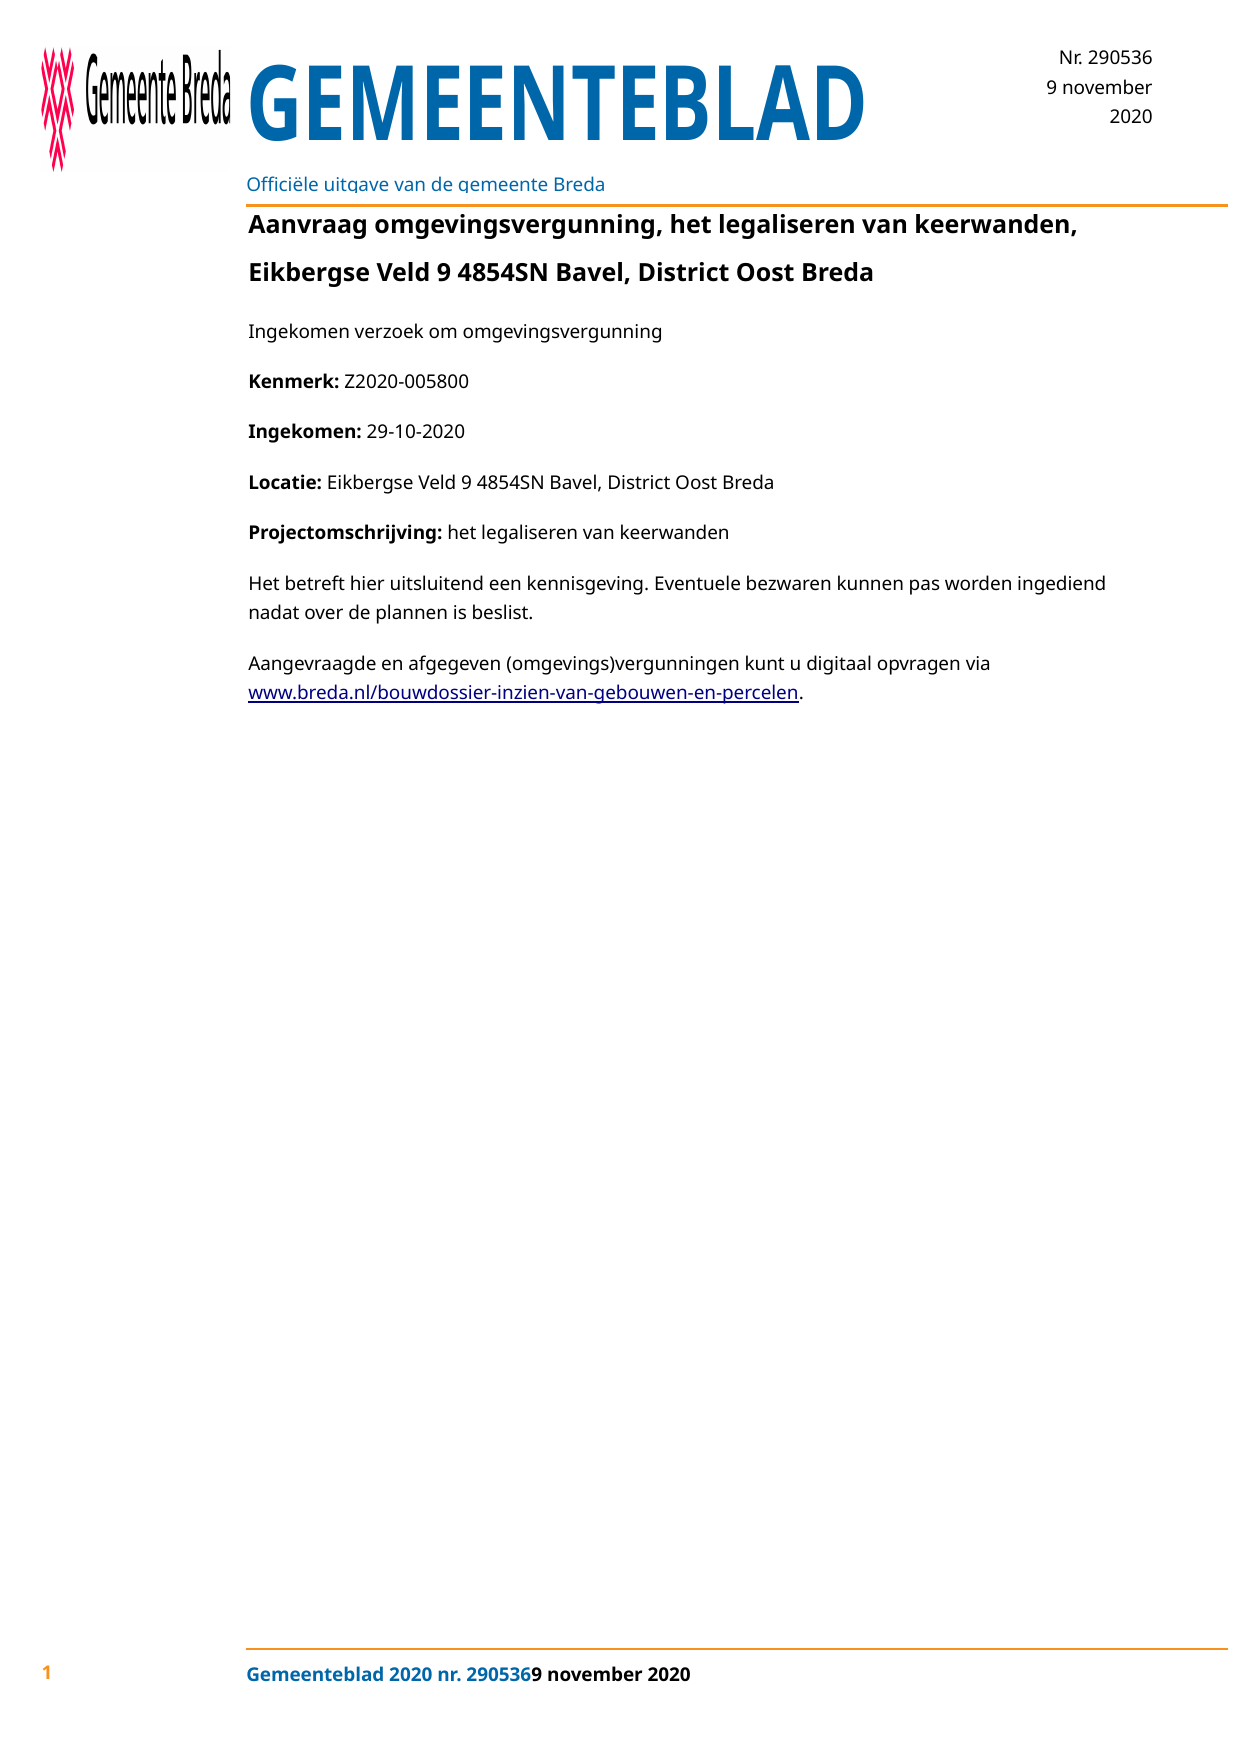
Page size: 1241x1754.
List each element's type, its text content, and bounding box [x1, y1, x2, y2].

text Projectomschrijving: het legaliseren van keerwanden [248, 519, 1152, 545]
text Ingekomen verzoek om omgevingsvergunning [248, 318, 1152, 344]
text Kenmerk: Z2020-005800 [248, 368, 1152, 394]
text Ingekomen: 29-10-2020 [248, 419, 1152, 444]
text Locatie: Eikbergse Veld 9 4854SN Bavel, District Oost Breda [248, 469, 1152, 495]
text Aanvraag omgevingsvergunning, het legaliseren van keerwanden, Eikbergse Veld 9 4854SN Bavel, District Oost Breda [248, 207, 1152, 288]
text Het betreft hier uitsluitend een kennisgeving. Eventuele bezwaren kunnen pas worden ingediend nadat over de plannen is beslist. [248, 570, 1152, 625]
picture [41, 47, 231, 172]
text Aangevraagde en afgegeven (omgevings)vergunningen kunt u digitaal opvragen via www.breda.nl/bouwdossier-inzien-van-gebouwen-en-percelen. [248, 650, 1152, 705]
